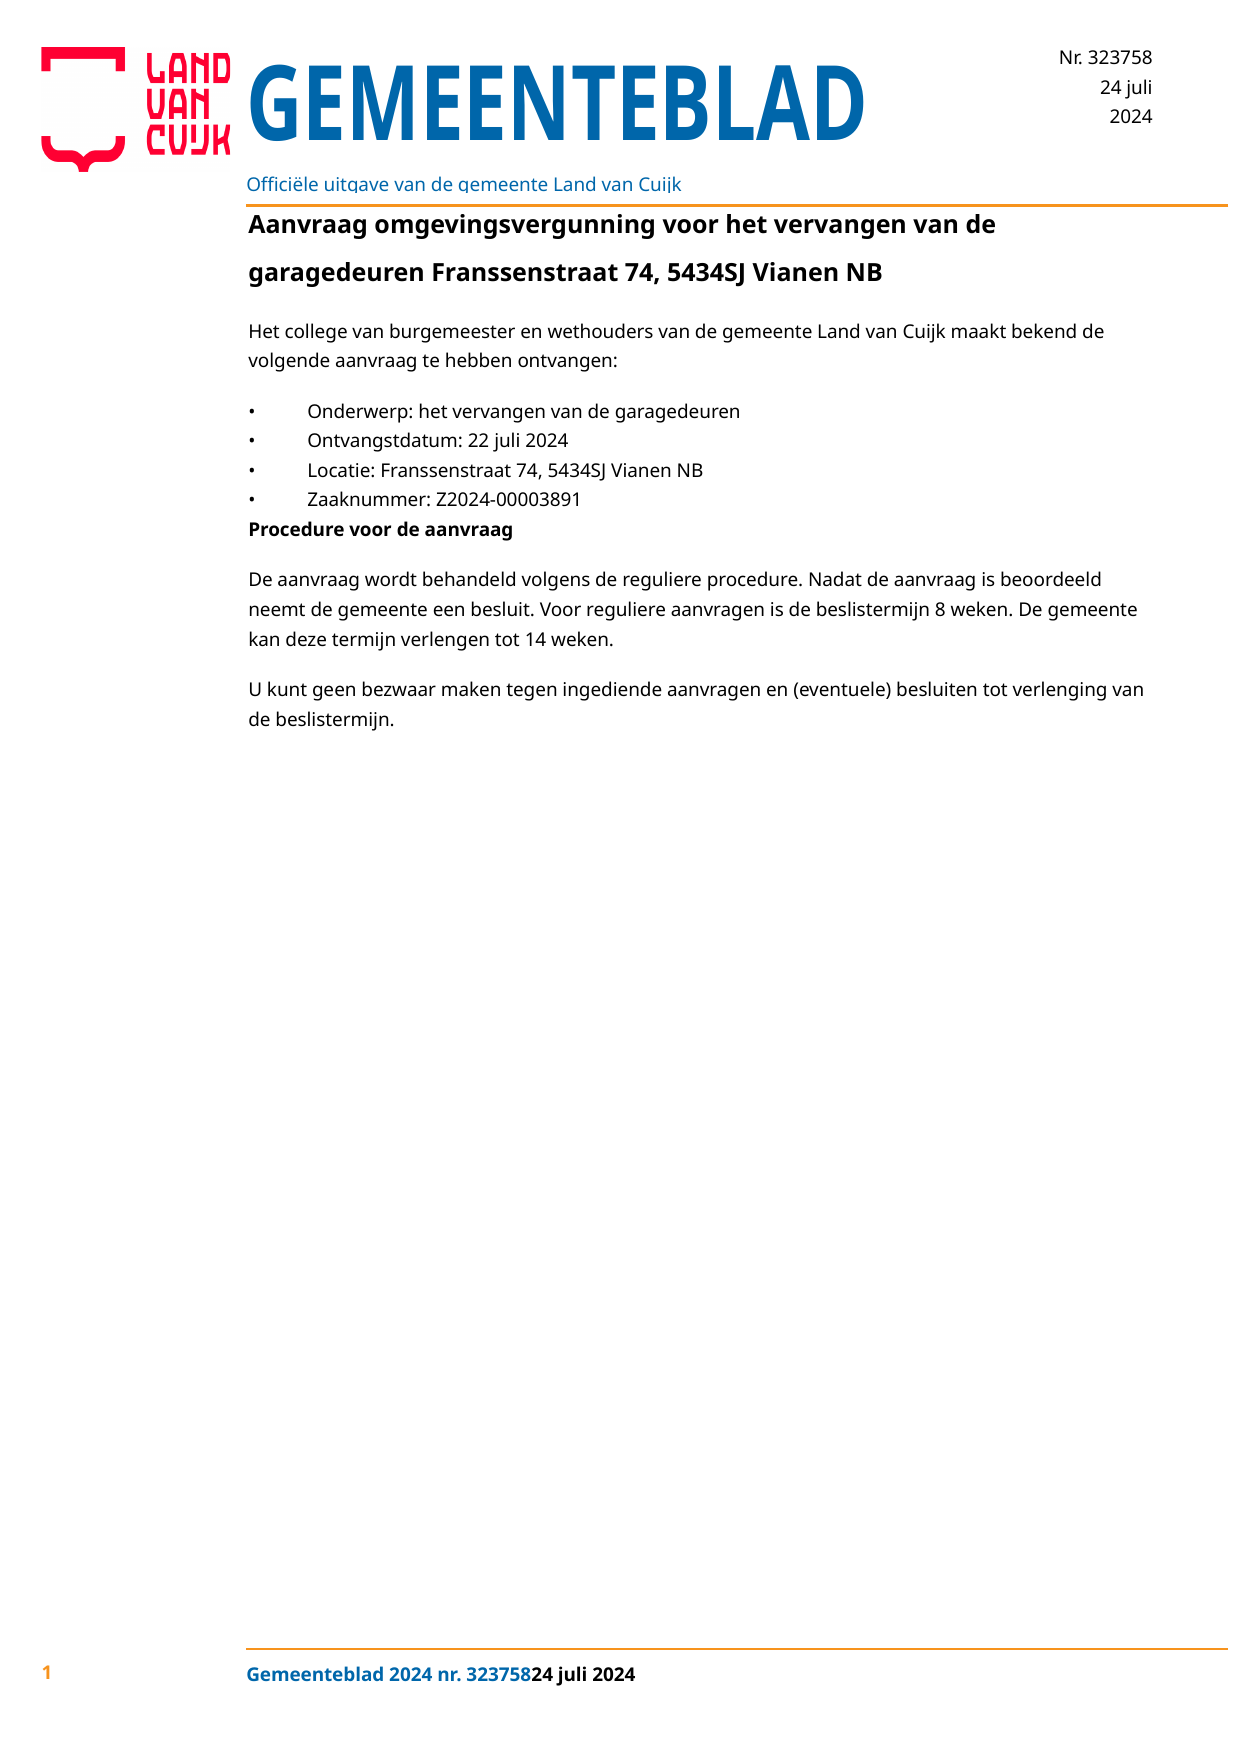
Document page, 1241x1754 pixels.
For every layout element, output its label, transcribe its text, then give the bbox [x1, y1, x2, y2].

list Locatie: Franssenstraat 74, 5434SJ Vianen NB [248, 457, 1152, 483]
list Zaaknummer: Z2024-00003891 [248, 487, 1152, 512]
list Ontvangstdatum: 22 juli 2024 [248, 427, 1152, 453]
text Aanvraag omgevingsvergunning voor het vervangen van de garagedeuren Franssenstraat 74, 5434SJ Vianen NB [248, 207, 1152, 288]
text Het college van burgemeester en wethouders van de gemeente Land van Cuijk maakt bekend de volgende aanvraag te hebben ontvangen: [248, 318, 1152, 373]
text Procedure voor de aanvraag [248, 516, 1152, 542]
picture [41, 47, 231, 172]
list Onderwerp: het vervangen van de garagedeuren [248, 398, 1152, 424]
text U kunt geen bezwaar maken tegen ingediende aanvragen en (eventuele) besluiten tot verlenging van de beslistermijn. [248, 676, 1152, 732]
text De aanvraag wordt behandeld volgens de reguliere procedure. Nadat de aanvraag is beoordeeld neemt de gemeente een besluit. Voor reguliere aanvragen is de beslistermijn 8 weken. De gemeente kan deze termijn verlengen tot 14 weken. [248, 567, 1152, 652]
